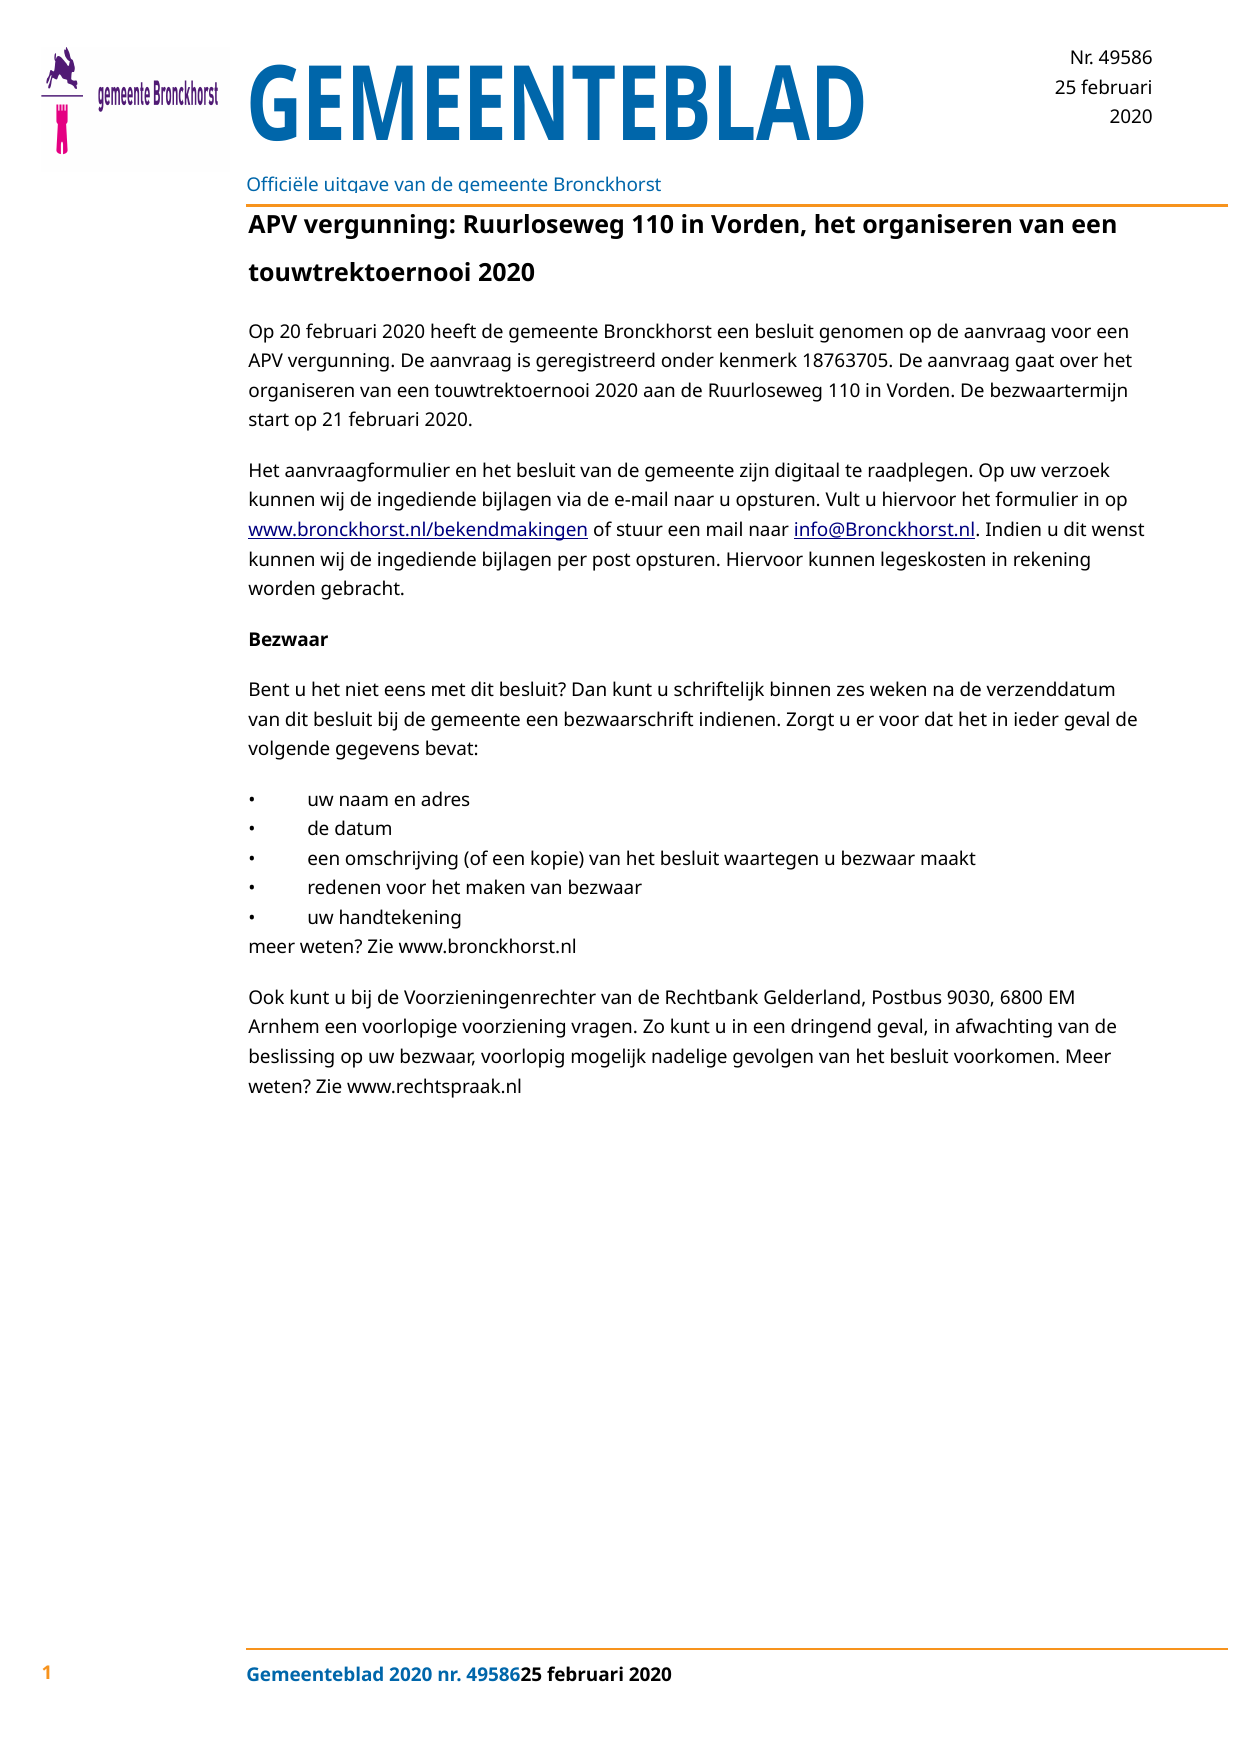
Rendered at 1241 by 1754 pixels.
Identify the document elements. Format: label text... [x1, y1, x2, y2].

list de datum [248, 815, 1152, 841]
text Ook kunt u bij de Voorzieningenrechter van de Rechtbank Gelderland, Postbus 9030, 6800 EM Arnhem een voorlopige voorziening vragen. Zo kunt u in een dringend geval, in afwachting van de beslissing op uw bezwaar, voorlopig mogelijk nadelige gevolgen van het besluit voorkomen. Meer weten? Zie www.rechtspraak.nl [248, 984, 1152, 1099]
text Bezwaar [248, 626, 1152, 652]
list uw naam en adres [248, 786, 1152, 812]
text Op 20 februari 2020 heeft de gemeente Bronckhorst een besluit genomen op de aanvraag voor een APV vergunning. De aanvraag is geregistreerd onder kenmerk 18763705. De aanvraag gaat over het organiseren van een touwtrektoernooi 2020 aan de Ruurloseweg 110 in Vorden. De bezwaartermijn start op 21 februari 2020. [248, 318, 1152, 432]
picture [41, 47, 231, 172]
text APV vergunning: Ruurloseweg 110 in Vorden, het organiseren van een touwtrektoernooi 2020 [248, 207, 1152, 288]
text Het aanvraagformulier en het besluit van de gemeente zijn digitaal te raadplegen. Op uw verzoek kunnen wij de ingediende bijlagen via de e-mail naar u opsturen. Vult u hiervoor het formulier in op www.bronckhorst.nl/bekendmakingen of stuur een mail naar info@Bronckhorst.nl. Indien u dit wenst kunnen wij de ingediende bijlagen per post opsturen. Hiervoor kunnen legeskosten in rekening worden gebracht. [248, 457, 1152, 601]
text Bent u het niet eens met dit besluit? Dan kunt u schriftelijk binnen zes weken na de verzenddatum van dit besluit bij de gemeente een bezwaarschrift indienen. Zorgt u er voor dat het in ieder geval de volgende gegevens bevat: [248, 676, 1152, 761]
list redenen voor het maken van bezwaar [248, 874, 1152, 900]
list een omschrijving (of een kopie) van het besluit waartegen u bezwaar maakt [248, 845, 1152, 871]
text meer weten? Zie www.bronckhorst.nl [248, 934, 1152, 959]
list uw handtekening [248, 904, 1152, 930]
